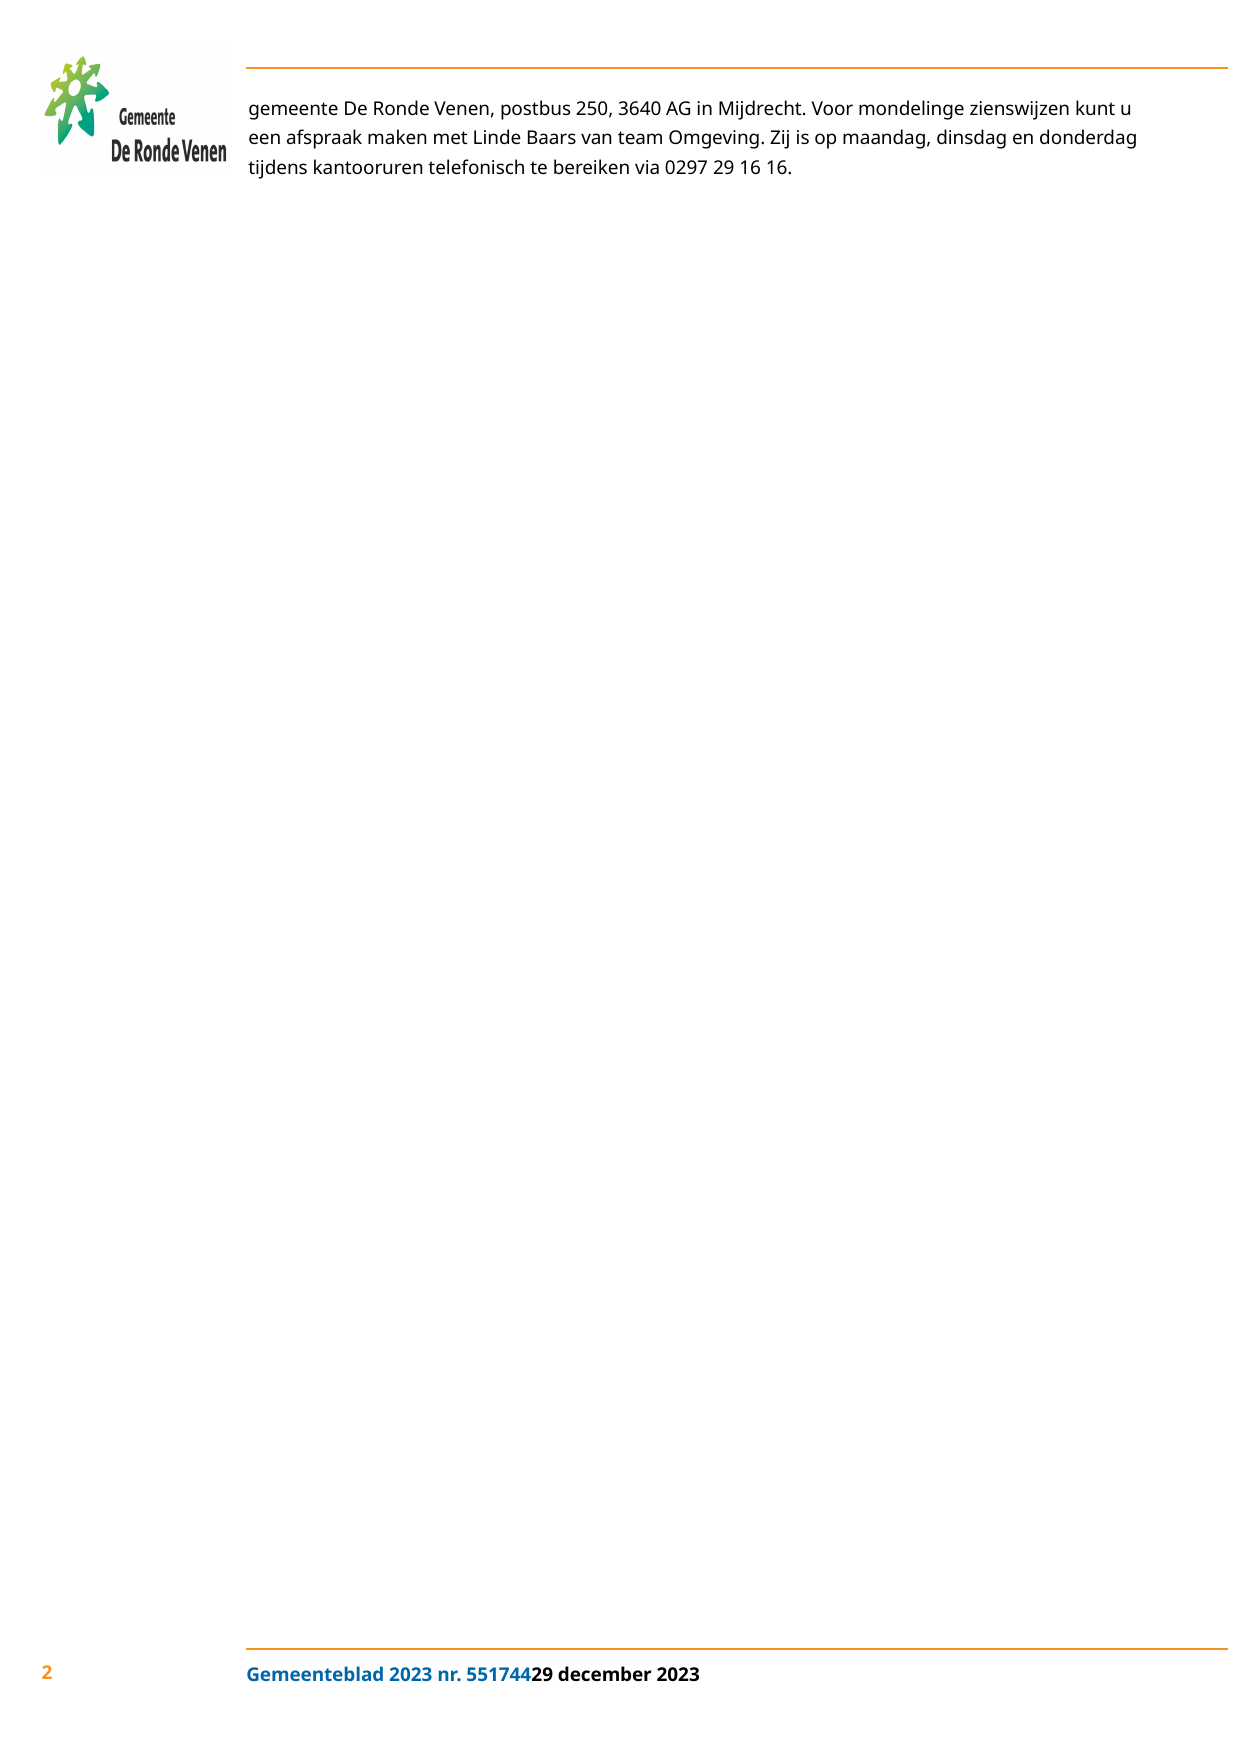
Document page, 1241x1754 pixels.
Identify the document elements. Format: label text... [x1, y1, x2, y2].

text gemeente De Ronde Venen, postbus 250, 3640 AG in Mijdrecht. Voor mondelinge zienswijzen kunt u een afspraak maken met Linde Baars van team Omgeving. Zij is op maandag, dinsdag en donderdag tijdens kantooruren telefonisch te bereiken via 0297 29 16 16. [248, 95, 1152, 180]
picture [41, 47, 231, 172]
